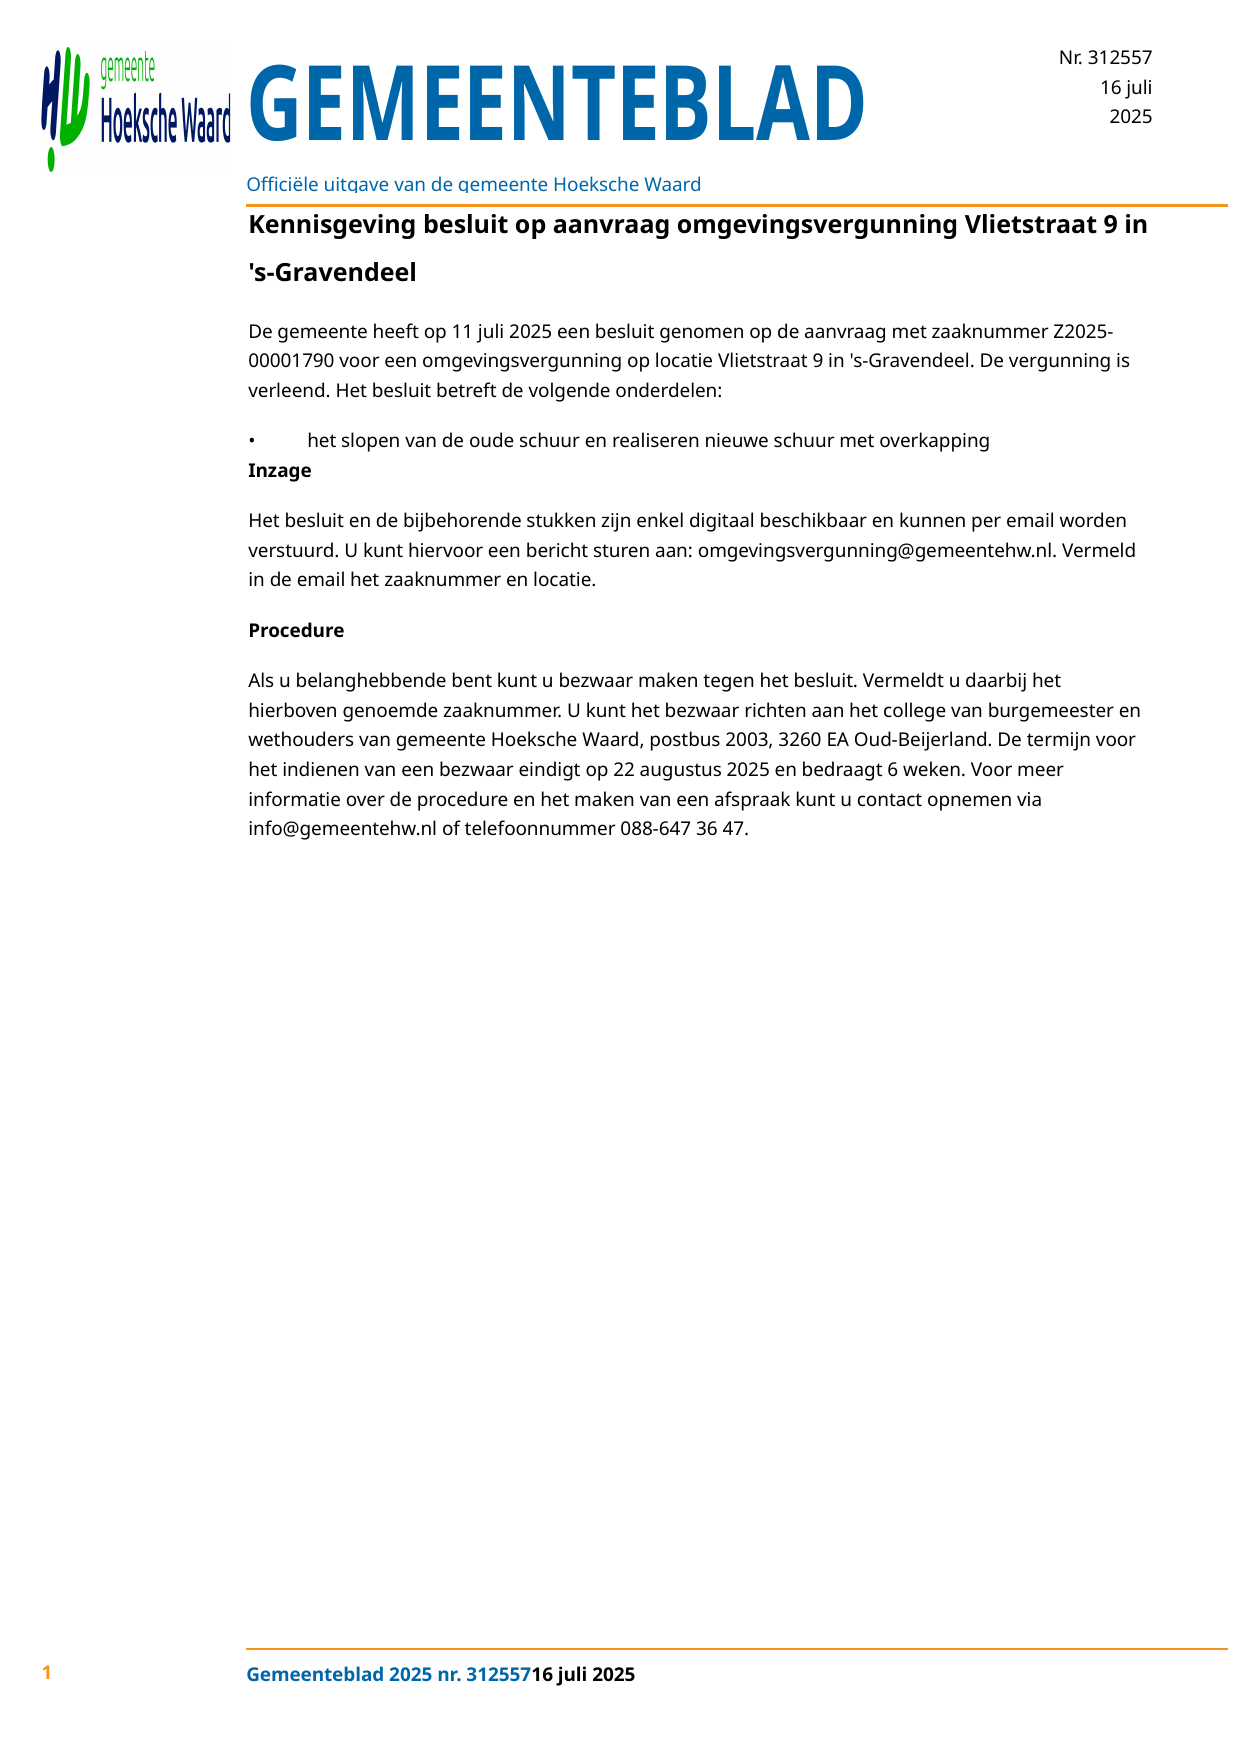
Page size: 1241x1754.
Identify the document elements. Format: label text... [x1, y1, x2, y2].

text Als u belanghebbende bent kunt u bezwaar maken tegen het besluit. Vermeldt u daarbij het hierboven genoemde zaaknummer. U kunt het bezwaar richten aan het college van burgemeester en wethouders van gemeente Hoeksche Waard, postbus 2003, 3260 EA Oud-Beijerland. De termijn voor het indienen van een bezwaar eindigt op 22 augustus 2025 en bedraagt 6 weken. Voor meer informatie over de procedure en het maken van een afspraak kunt u contact opnemen via info@gemeentehw.nl of telefoonnummer 088-647 36 47. [248, 667, 1152, 841]
list het slopen van de oude schuur en realiseren nieuwe schuur met overkapping [248, 427, 1152, 453]
text Het besluit en de bijbehorende stukken zijn enkel digitaal beschikbaar en kunnen per email worden verstuurd. U kunt hiervoor een bericht sturen aan: omgevingsvergunning@gemeentehw.nl. Vermeld in de email het zaaknummer en locatie. [248, 507, 1152, 592]
text Kennisgeving besluit op aanvraag omgevingsvergunning Vlietstraat 9 in 's-Gravendeel [248, 207, 1152, 288]
text Procedure [248, 617, 1152, 643]
picture [41, 47, 231, 172]
text De gemeente heeft op 11 juli 2025 een besluit genomen op de aanvraag met zaaknummer Z2025-00001790 voor een omgevingsvergunning op locatie Vlietstraat 9 in 's-Gravendeel. De vergunning is verleend. Het besluit betreft de volgende onderdelen: [248, 318, 1152, 403]
text Inzage [248, 457, 1152, 483]
